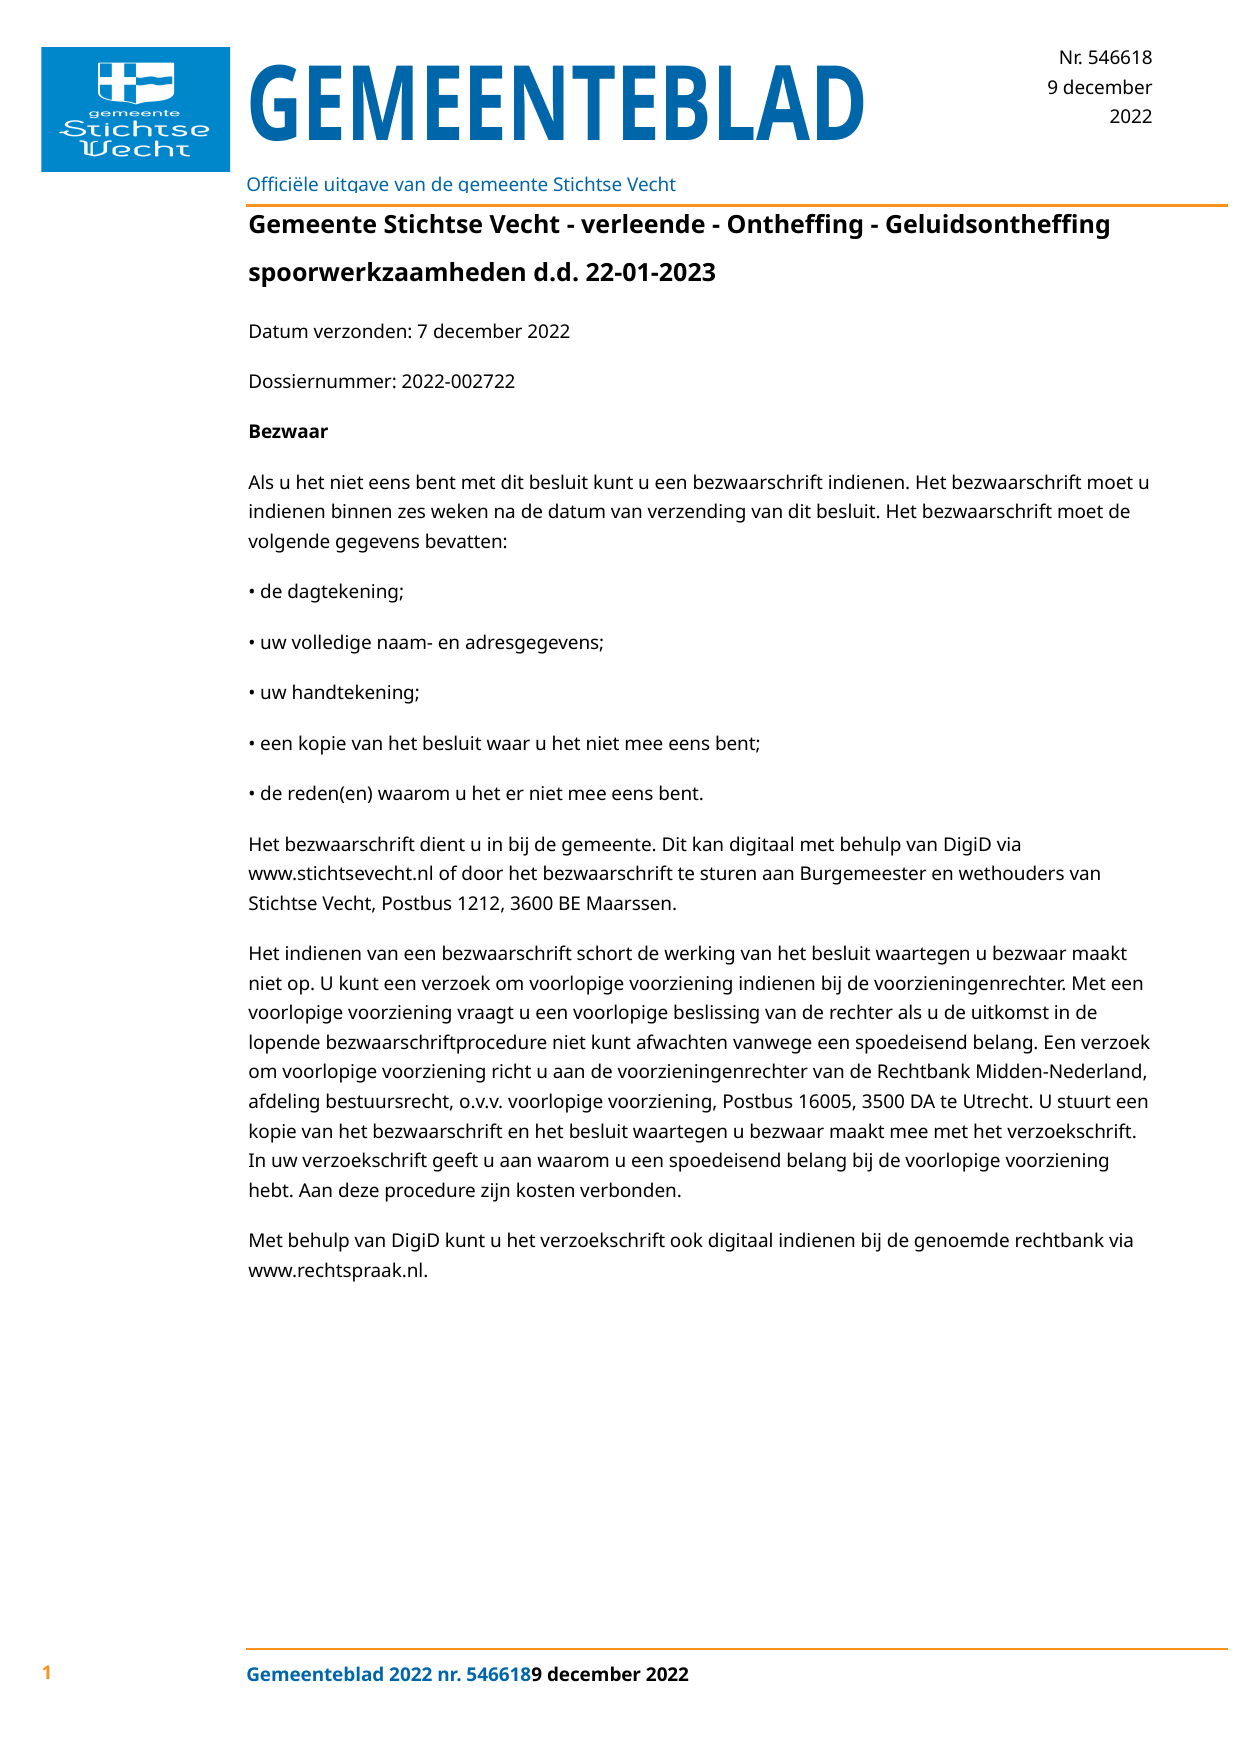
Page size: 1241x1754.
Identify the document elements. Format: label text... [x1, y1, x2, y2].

text Als u het niet eens bent met dit besluit kunt u een bezwaarschrift indienen. Het bezwaarschrift moet u indienen binnen zes weken na de datum van verzending van dit besluit. Het bezwaarschrift moet de volgende gegevens bevatten: [248, 469, 1152, 554]
text Gemeente Stichtse Vecht - verleende - Ontheffing - Geluidsontheffing spoorwerkzaamheden d.d. 22-01-2023 [248, 207, 1152, 288]
text • de dagtekening; [248, 579, 1152, 604]
text Dossiernummer: 2022-002722 [248, 368, 1152, 394]
picture [137, 63, 174, 103]
text Bezwaar [248, 419, 1152, 444]
text • de reden(en) waarom u het er niet mee eens bent. [248, 780, 1152, 806]
text Het bezwaarschrift dient u in bij de gemeente. Dit kan digitaal met behulp van DigiD via www.stichtsevecht.nl of door het bezwaarschrift te sturen aan Burgemeester en wethouders van Stichtse Vecht, Postbus 1212, 3600 BE Maarssen. [248, 831, 1152, 916]
text Met behulp van DigiD kunt u het verzoekschrift ook digitaal indienen bij de genoemde rechtbank via www.rechtspraak.nl. [248, 1227, 1152, 1283]
text • uw handtekening; [248, 679, 1152, 705]
text Datum verzonden: 7 december 2022 [248, 318, 1152, 344]
picture [99, 63, 135, 101]
text • een kopie van het besluit waar u het niet mee eens bent; [248, 730, 1152, 756]
text • uw volledige naam- en adresgegevens; [248, 629, 1152, 655]
text Het indienen van een bezwaarschrift schort de werking van het besluit waartegen u bezwaar maakt niet op. U kunt een verzoek om voorlopige voorziening indienen bij de voorzieningenrechter. Met een voorlopige voorziening vraagt u een voorlopige beslissing van de rechter als u de uitkomst in de lopende bezwaarschriftprocedure niet kunt afwachten vanwege een spoedeisend belang. Een verzoek om voorlopige voorziening richt u aan de voorzieningenrechter van de Rechtbank Midden-Nederland, afdeling bestuursrecht, o.v.v. voorlopige voorziening, Postbus 16005, 3500 DA te Utrecht. U stuurt een kopie van het bezwaarschrift en het besluit waartegen u bezwaar maakt mee met het verzoekschrift. In uw verzoekschrift geeft u aan waarom u een spoedeisend belang bij de voorlopige voorziening hebt. Aan deze procedure zijn kosten verbonden. [248, 940, 1152, 1203]
